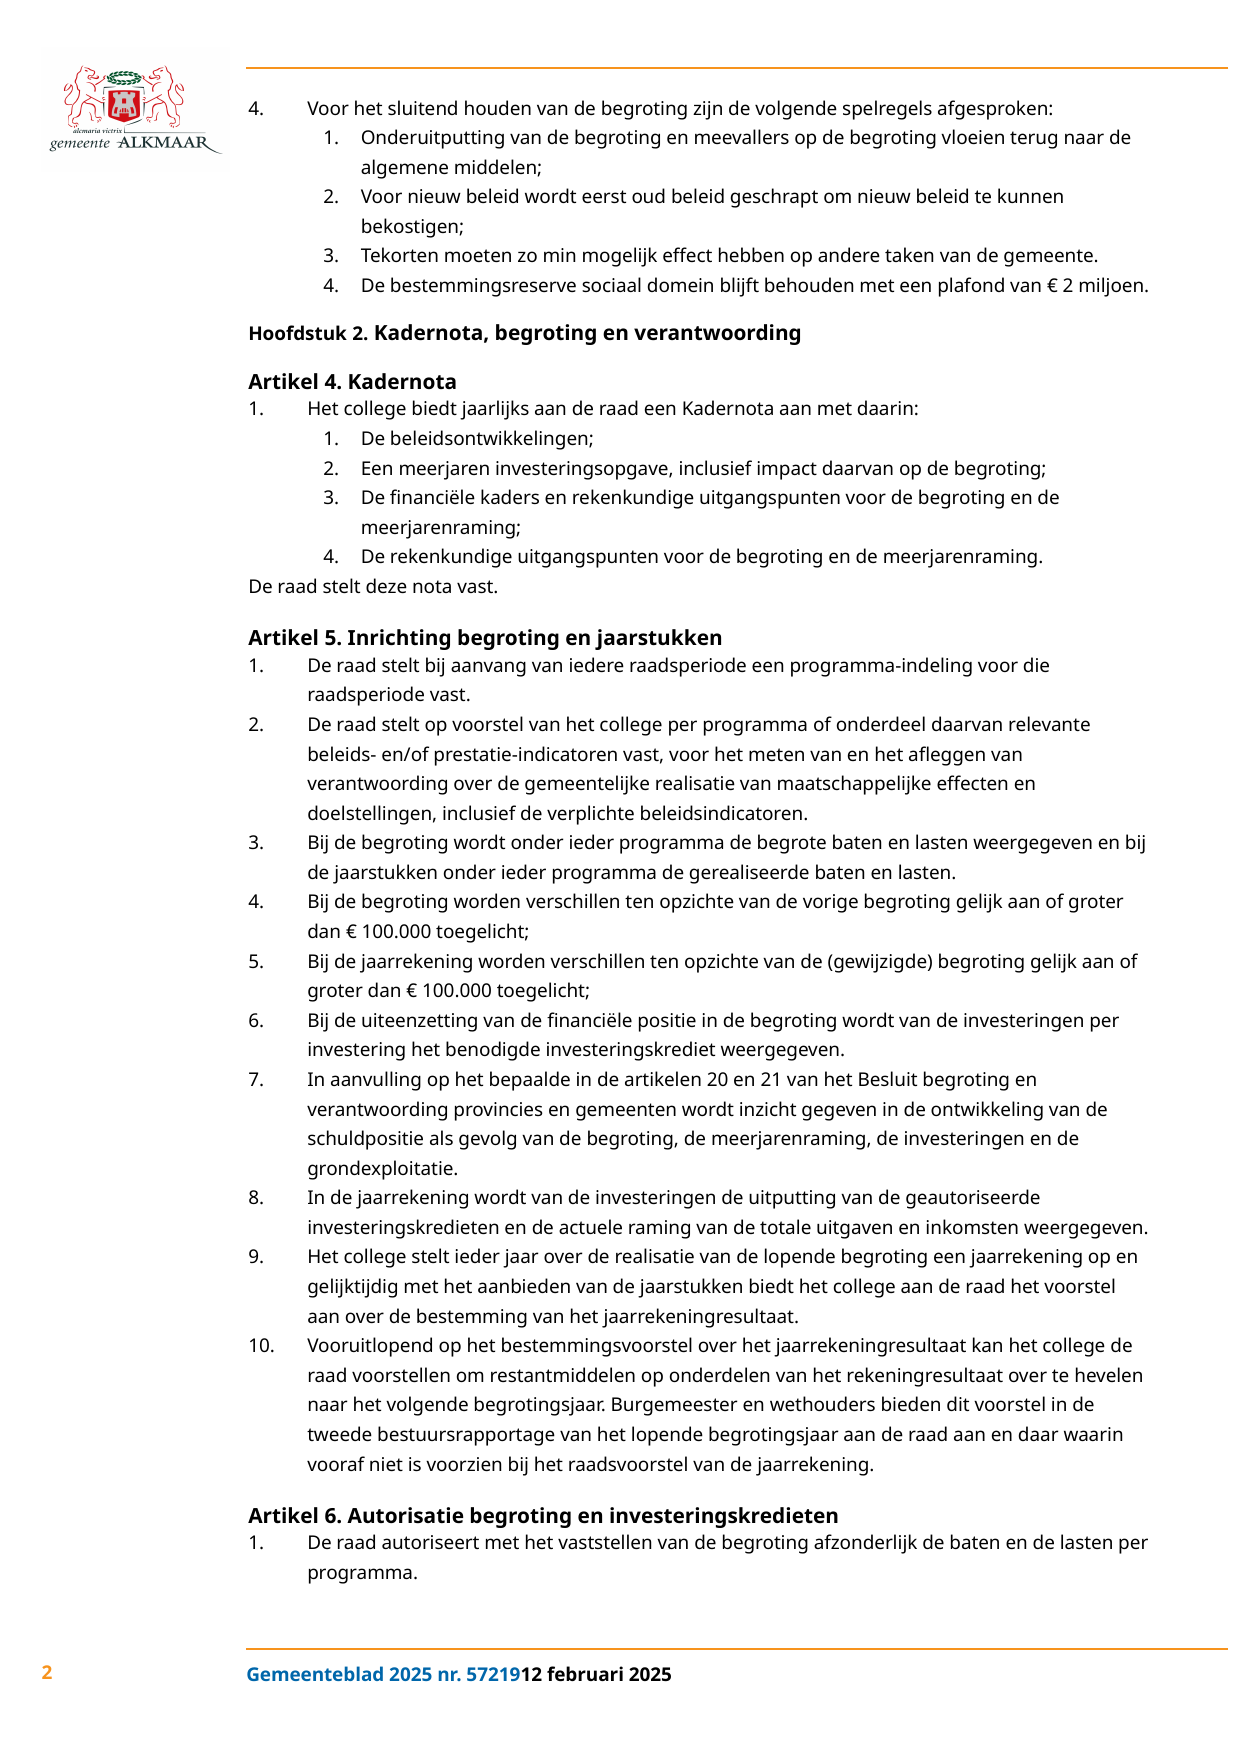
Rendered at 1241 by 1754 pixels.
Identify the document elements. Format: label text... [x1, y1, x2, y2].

list Een meerjaren investeringsopgave, inclusief impact daarvan op de begroting; [323, 455, 1152, 481]
list De financiële kaders en rekenkundige uitgangspunten voor de begroting en de meerjarenraming; [323, 484, 1152, 540]
list Bij de begroting worden verschillen ten opzichte van de vorige begroting gelijk aan of groter dan € 100.000 toegelicht; [248, 889, 1152, 944]
list Bij de uiteenzetting van de financiële positie in de begroting wordt van de investeringen per investering het benodigde investeringskrediet weergegeven. [248, 1007, 1152, 1062]
list Vooruitlopend op het bestemmingsvoorstel over het jaarrekeningresultaat kan het college de raad voorstellen om restantmiddelen op onderdelen van het rekeningresultaat over te hevelen naar het volgende begrotingsjaar. Burgemeester en wethouders bieden dit voorstel in de tweede bestuursrapportage van het lopende begrotingsjaar aan de raad aan en daar waarin vooraf niet is voorzien bij het raadsvoorstel van de jaarrekening. [248, 1332, 1152, 1476]
list De rekenkundige uitgangspunten voor de begroting en de meerjarenraming. [323, 543, 1152, 569]
text De raad stelt deze nota vast. [248, 573, 1152, 599]
list Tekorten moeten zo min mogelijk effect hebben op andere taken van de gemeente. [323, 243, 1152, 268]
text Artikel 6. Autorisatie begroting en investeringskredieten [248, 1501, 1152, 1529]
list Voor nieuw beleid wordt eerst oud beleid geschrapt om nieuw beleid te kunnen bekostigen; [323, 183, 1152, 239]
list Bij de begroting wordt onder ieder programma de begrote baten en lasten weergegeven en bij de jaarstukken onder ieder programma de gerealiseerde baten en lasten. [248, 829, 1152, 885]
list In aanvulling op het bepaalde in de artikelen 20 en 21 van het Besluit begroting en verantwoording provincies en gemeenten wordt inzicht gegeven in de ontwikkeling van de schuldpositie als gevolg van de begroting, de meerjarenraming, de investeringen en de grondexploitatie. [248, 1066, 1152, 1181]
list De raad stelt op voorstel van het college per programma of onderdeel daarvan relevante beleids- en/of prestatie-indicatoren vast, voor het meten van en het afleggen van verantwoording over de gemeentelijke realisatie van maatschappelijke effecten en doelstellingen, inclusief de verplichte beleidsindicatoren. [248, 711, 1152, 826]
text Artikel 4. Kadernota [248, 367, 1152, 396]
list De raad autoriseert met het vaststellen van de begroting afzonderlijk de baten en de lasten per programma. [248, 1529, 1152, 1585]
list Het college biedt jaarlijks aan de raad een Kadernota aan met daarin: [248, 396, 1152, 421]
list Voor het sluitend houden van de begroting zijn de volgende spelregels afgesproken: [248, 95, 1152, 121]
picture [41, 47, 231, 172]
list Het college stelt ieder jaar over de realisatie van de lopende begroting een jaarrekening op en gelijktijdig met het aanbieden van de jaarstukken biedt het college aan de raad het voorstel aan over de bestemming van het jaarrekeningresultaat. [248, 1244, 1152, 1328]
text Hoofdstuk 2. Kadernota, begroting en verantwoording [248, 318, 1152, 346]
list Onderuitputting van de begroting en meevallers op de begroting vloeien terug naar de algemene middelen; [323, 124, 1152, 180]
text Artikel 5. Inrichting begroting en jaarstukken [248, 623, 1152, 652]
list In de jaarrekening wordt van de investeringen de uitputting van de geautoriseerde investeringskredieten en de actuele raming van de totale uitgaven en inkomsten weergegeven. [248, 1184, 1152, 1240]
list De bestemmingsreserve sociaal domein blijft behouden met een plafond van € 2 miljoen. [323, 272, 1152, 298]
list Bij de jaarrekening worden verschillen ten opzichte van de (gewijzigde) begroting gelijk aan of groter dan € 100.000 toegelicht; [248, 948, 1152, 1003]
list De beleidsontwikkelingen; [323, 425, 1152, 451]
list De raad stelt bij aanvang van iedere raadsperiode een programma-indeling voor die raadsperiode vast. [248, 652, 1152, 707]
